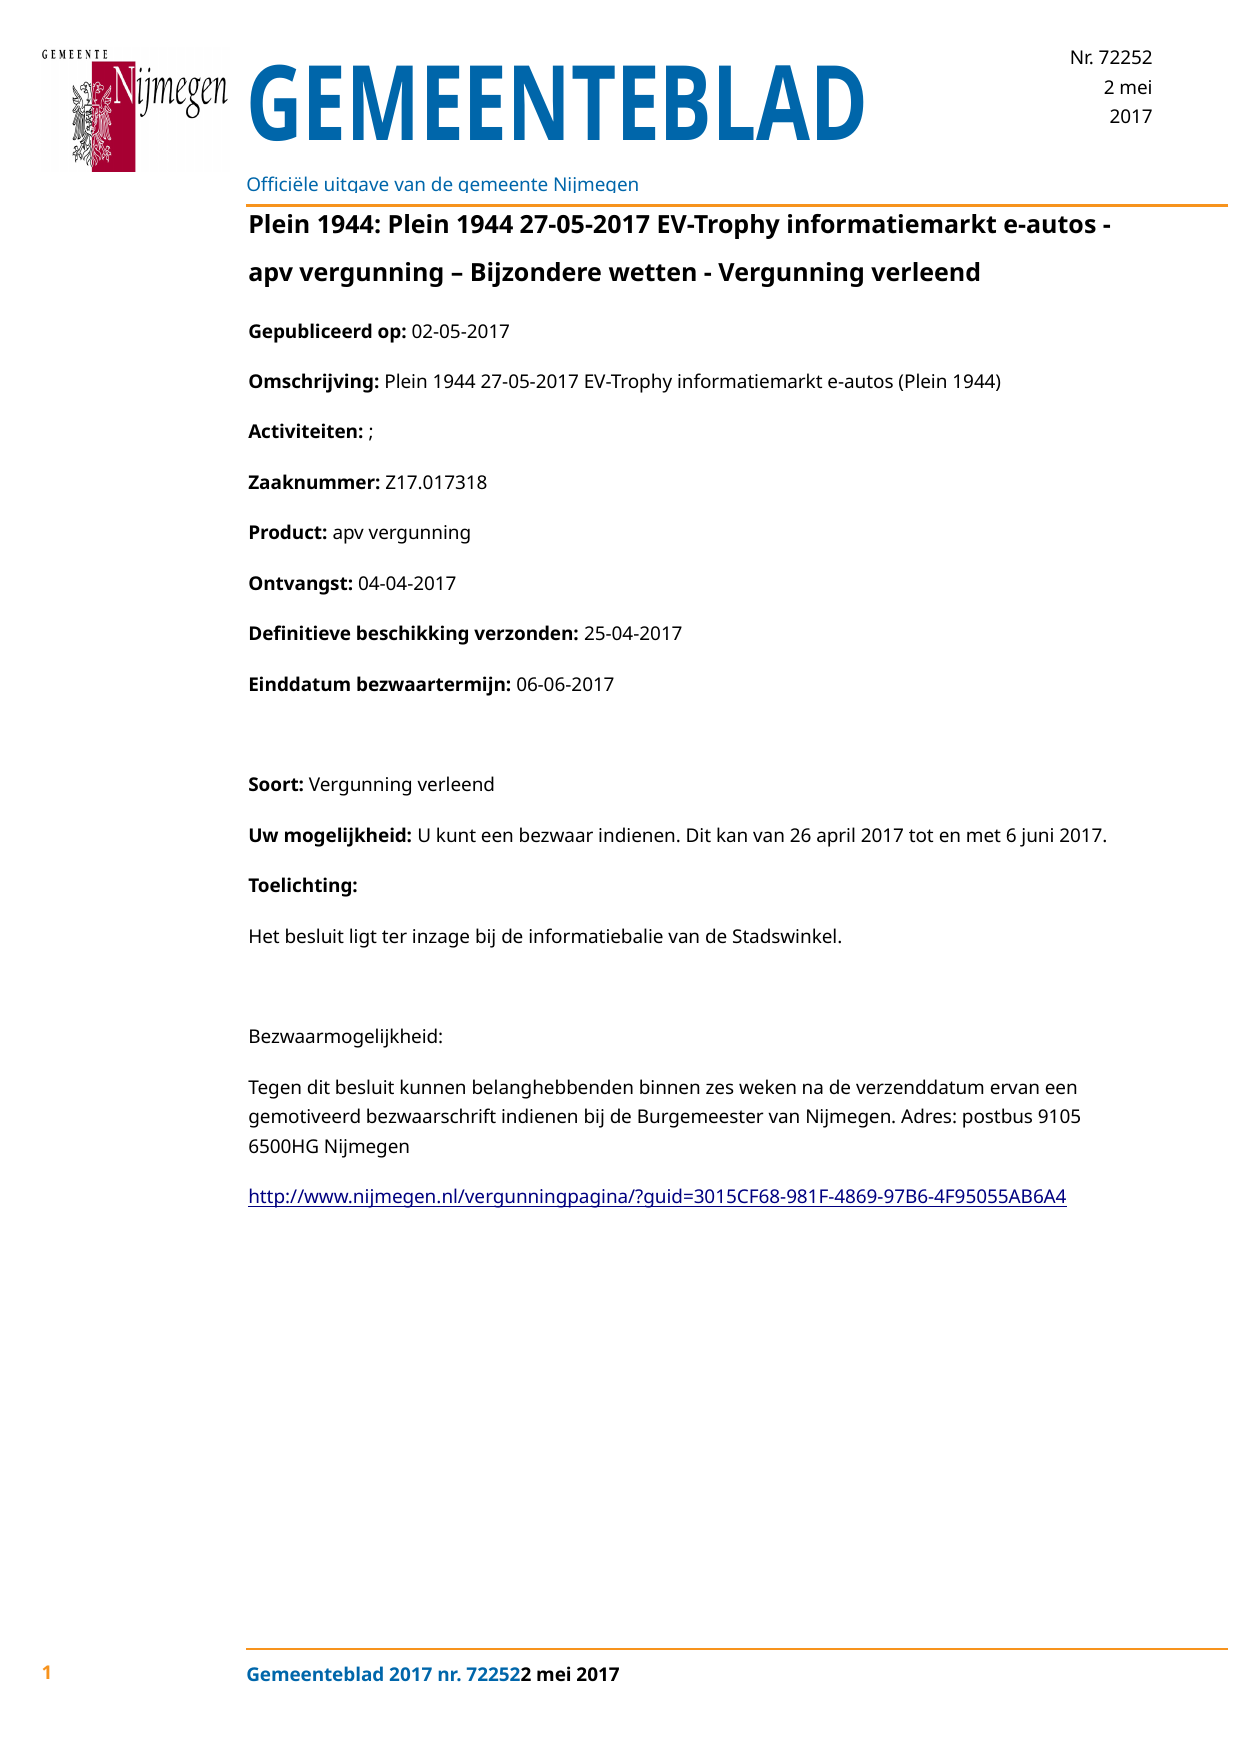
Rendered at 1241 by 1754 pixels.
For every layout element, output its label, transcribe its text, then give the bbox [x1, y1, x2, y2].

text Ontvangst: 04-04-2017 [248, 570, 1152, 596]
text Einddatum bezwaartermijn: 06-06-2017 [248, 671, 1152, 697]
text Definitieve beschikking verzonden: 25-04-2017 [248, 620, 1152, 646]
text Soort: Vergunning verleend [248, 772, 1152, 797]
text http://www.nijmegen.nl/vergunningpagina/?guid=3015CF68-981F-4869-97B6-4F95055AB6A4 [248, 1184, 1152, 1209]
text Activiteiten: ; [248, 419, 1152, 444]
text Omschrijving: Plein 1944 27-05-2017 EV-Trophy informatiemarkt e-autos (Plein 1944) [248, 368, 1152, 394]
text Plein 1944: Plein 1944 27-05-2017 EV-Trophy informatiemarkt e-autos - apv vergunning – Bijzondere wetten - Vergunning verleend [248, 207, 1152, 288]
text Product: apv vergunning [248, 519, 1152, 545]
picture [41, 47, 231, 172]
text Zaaknummer: Z17.017318 [248, 469, 1152, 495]
text Bezwaarmogelijkheid: [248, 1024, 1152, 1049]
text Toelichting: [248, 872, 1152, 898]
text Uw mogelijkheid: U kunt een bezwaar indienen. Dit kan van 26 april 2017 tot en met 6 juni 2017. [248, 822, 1152, 848]
text Tegen dit besluit kunnen belanghebbenden binnen zes weken na de verzenddatum ervan een gemotiveerd bezwaarschrift indienen bij de Burgemeester van Nijmegen. Adres: postbus 9105 6500HG Nijmegen [248, 1074, 1152, 1159]
text Gepubliceerd op: 02-05-2017 [248, 318, 1152, 344]
text Het besluit ligt ter inzage bij de informatiebalie van de Stadswinkel. [248, 923, 1152, 949]
